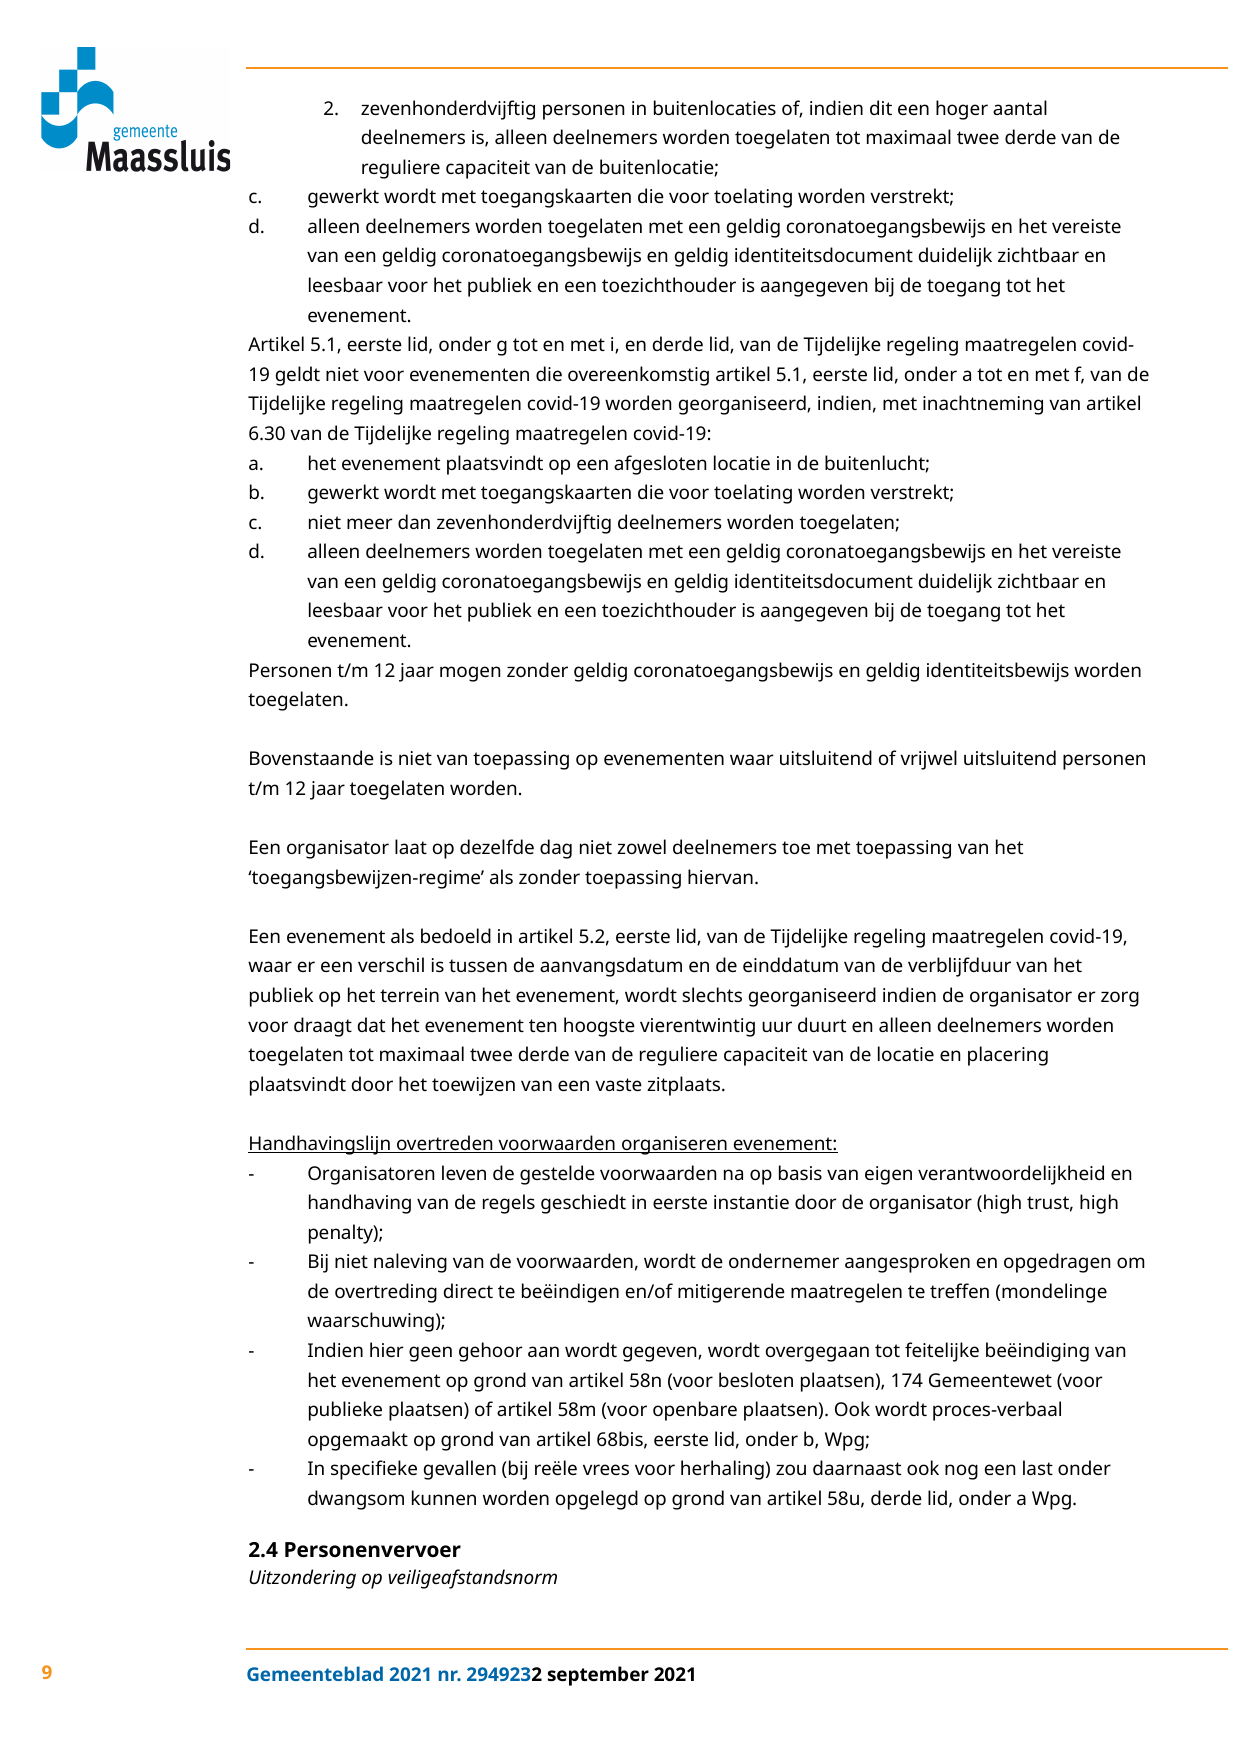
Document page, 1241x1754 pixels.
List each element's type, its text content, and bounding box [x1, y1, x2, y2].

list het evenement plaatsvindt op een afgesloten locatie in de buitenlucht; [248, 450, 1152, 476]
picture [41, 47, 77, 92]
text Een evenement als bedoeld in artikel 5.2, eerste lid, van de Tijdelijke regeling maatregelen covid-19, waar er een verschil is tussen de aanvangsdatum en de einddatum van de verblijfduur van het publiek op het terrein van het evenement, wordt slechts georganiseerd indien de organisator er zorg voor draagt dat het evenement ten hoogste vierentwintig uur duurt en alleen deelnemers worden toegelaten tot maximaal twee derde van de reguliere capaciteit van de locatie en placering plaatsvindt door het toewijzen van een vaste zitplaats. [248, 923, 1152, 1097]
text Handhavingslijn overtreden voorwaarden organiseren evenement: [248, 1130, 1152, 1156]
list zevenhonderdvijftig personen in buitenlocaties of, indien dit een hoger aantal deelnemers is, alleen deelnemers worden toegelaten tot maximaal twee derde van de reguliere capaciteit van de buitenlocatie; [323, 95, 1152, 180]
list gewerkt wordt met toegangskaarten die voor toelating worden verstrekt; [248, 479, 1152, 505]
text Bovenstaande is niet van toepassing op evenementen waar uitsluitend of vrijwel uitsluitend personen t/m 12 jaar toegelaten worden. [248, 746, 1152, 801]
text Uitzondering op veiligeafstandsnorm [248, 1564, 1152, 1590]
list gewerkt wordt met toegangskaarten die voor toelating worden verstrekt; [248, 183, 1152, 209]
text Een organisator laat op dezelfde dag niet zowel deelnemers toe met toepassing van het ‘toegangsbewijzen-regime’ als zonder toepassing hiervan. [248, 834, 1152, 890]
list Organisatoren leven de gestelde voorwaarden na op basis van eigen verantwoordelijkheid en handhaving van de regels geschiedt in eerste instantie door de organisator (high trust, high penalty); [248, 1160, 1152, 1245]
list Indien hier geen gehoor aan wordt gegeven, wordt overgegaan tot feitelijke beëindiging van het evenement op grond van artikel 58n (voor besloten plaatsen), 174 Gemeentewet (voor publieke plaatsen) of artikel 58m (voor openbare plaatsen). Ook wordt proces-verbaal opgemaakt op grond van artikel 68bis, eerste lid, onder b, Wpg; [248, 1337, 1152, 1452]
list alleen deelnemers worden toegelaten met een geldig coronatoegangsbewijs en het vereiste van een geldig coronatoegangsbewijs en geldig identiteitsdocument duidelijk zichtbaar en leesbaar voor het publiek en een toezichthouder is aangegeven bij de toegang tot het evenement. [248, 538, 1152, 653]
text Personen t/m 12 jaar mogen zonder geldig coronatoegangsbewijs en geldig identiteitsbewijs worden toegelaten. [248, 657, 1152, 712]
list niet meer dan zevenhonderdvijftig deelnemers worden toegelaten; [248, 509, 1152, 535]
picture [41, 47, 231, 172]
list In specifieke gevallen (bij reële vrees voor herhaling) zou daarnaast ook nog een last onder dwangsom kunnen worden opgelegd op grond van artikel 58u, derde lid, onder a Wpg. [248, 1456, 1152, 1511]
list Bij niet naleving van de voorwaarden, wordt de ondernemer aangesproken en opgedragen om de overtreding direct te beëindigen en/of mitigerende maatregelen te treffen (mondelinge waarschuwing); [248, 1248, 1152, 1333]
text Artikel 5.1, eerste lid, onder g tot en met i, en derde lid, van de Tijdelijke regeling maatregelen covid-19 geldt niet voor evenementen die overeenkomstig artikel 5.1, eerste lid, onder a tot en met f, van de Tijdelijke regeling maatregelen covid-19 worden georganiseerd, indien, met inachtneming van artikel 6.30 van de Tijdelijke regeling maatregelen covid-19: [248, 331, 1152, 446]
list alleen deelnemers worden toegelaten met een geldig coronatoegangsbewijs en het vereiste van een geldig coronatoegangsbewijs en geldig identiteitsdocument duidelijk zichtbaar en leesbaar voor het publiek en een toezichthouder is aangegeven bij de toegang tot het evenement. [248, 213, 1152, 328]
text 2.4 Personenvervoer [248, 1536, 1152, 1564]
